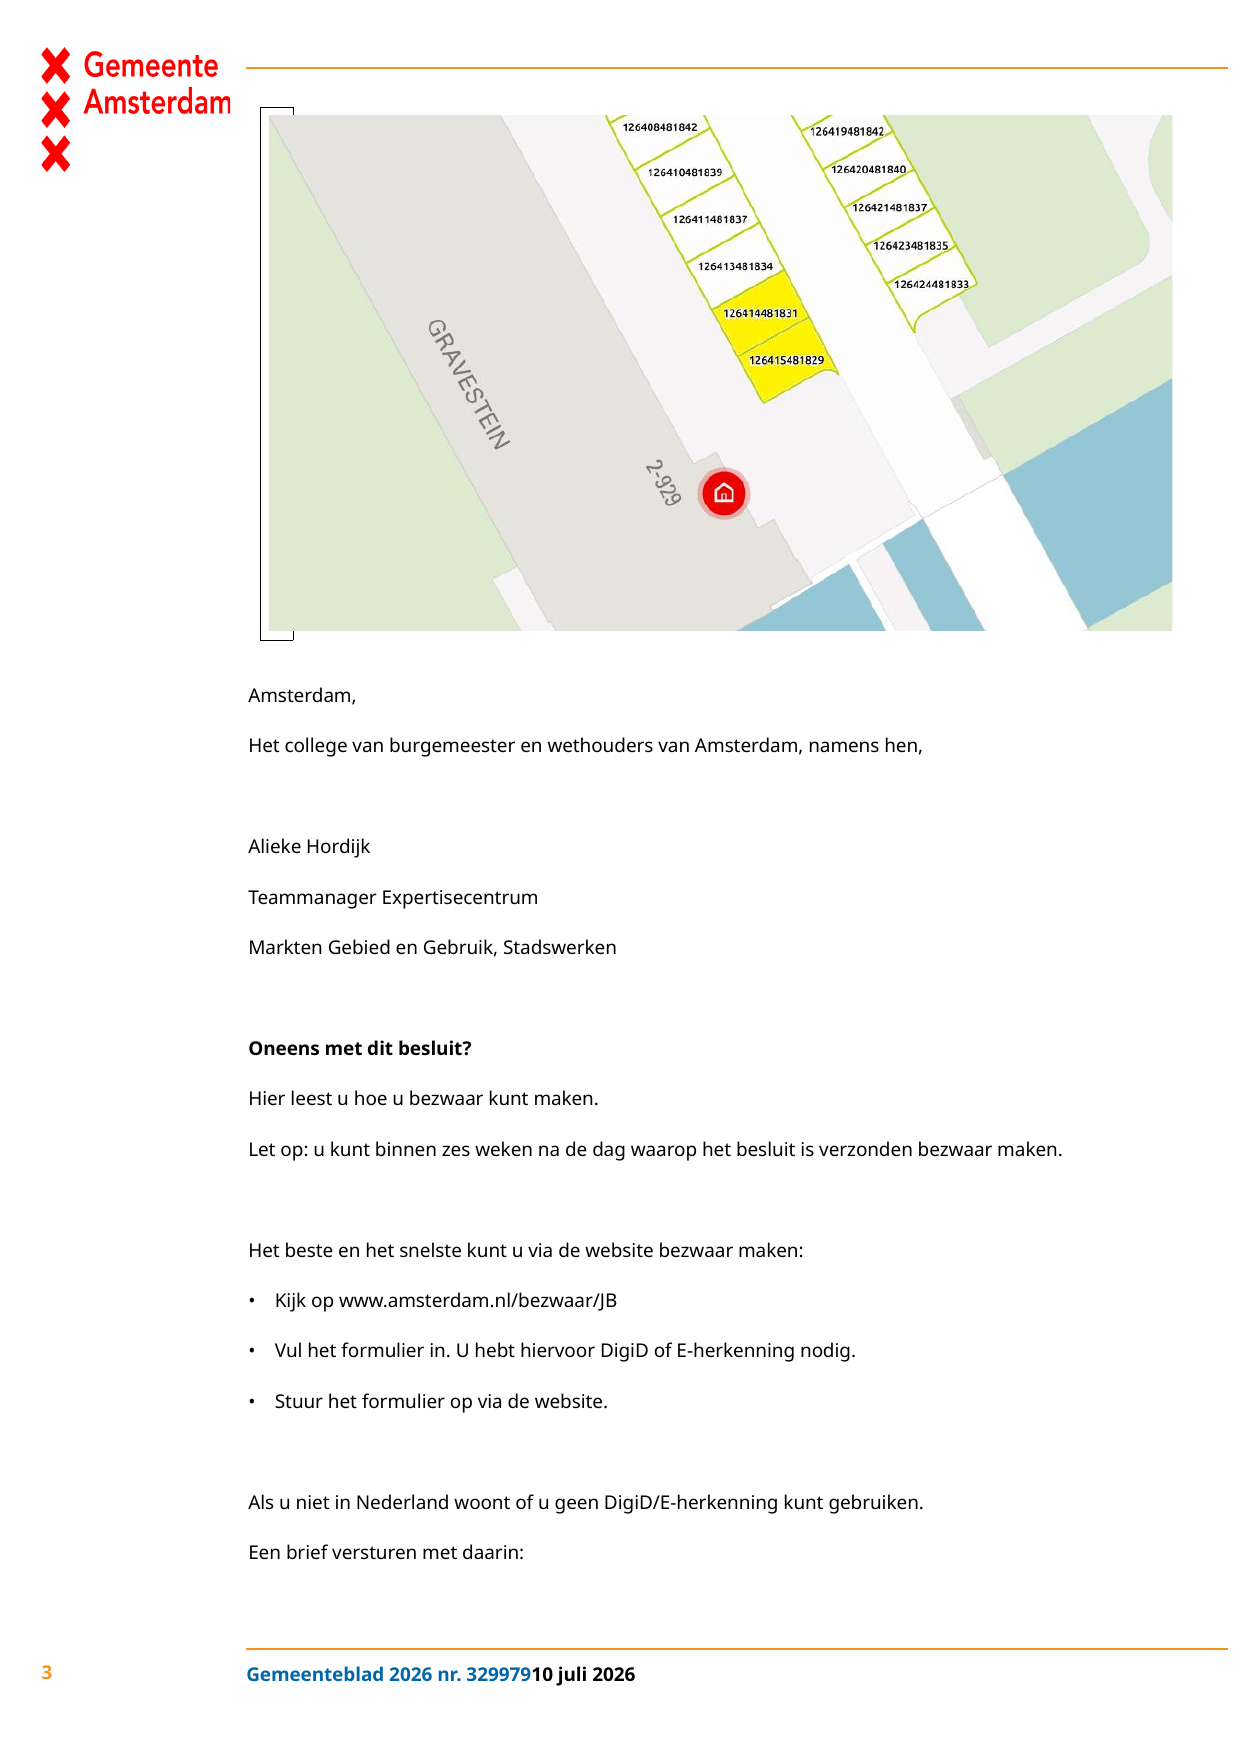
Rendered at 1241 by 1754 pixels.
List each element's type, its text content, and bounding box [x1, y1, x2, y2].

text Het college van burgemeester en wethouders van Amsterdam, namens hen, [248, 733, 1152, 758]
text Oneens met dit besluit? [248, 1035, 1152, 1061]
text Teammanager Expertisecentrum [248, 884, 1152, 909]
text • Kijk op www.amsterdam.nl/bezwaar/JB [248, 1287, 1152, 1313]
text Let op: u kunt binnen zes weken na de dag waarop het besluit is verzonden bezwaar maken. [248, 1136, 1152, 1162]
text Als u niet in Nederland woont of u geen DigiD/E-herkenning kunt gebruiken. [248, 1489, 1152, 1514]
picture [41, 47, 231, 172]
text Markten Gebied en Gebruik, Stadswerken [248, 934, 1152, 960]
text • Vul het formulier in. U hebt hiervoor DigiD of E-herkenning nodig. [248, 1338, 1152, 1363]
text Alieke Hordijk [248, 833, 1152, 859]
text Amsterdam, [248, 682, 1152, 708]
text Een brief versturen met daarin: [248, 1539, 1152, 1565]
text • Stuur het formulier op via de website. [248, 1388, 1152, 1414]
text Het beste en het snelste kunt u via de website bezwaar maken: [248, 1237, 1152, 1262]
picture [268, 115, 1173, 631]
text Hier leest u hoe u bezwaar kunt maken. [248, 1086, 1152, 1111]
